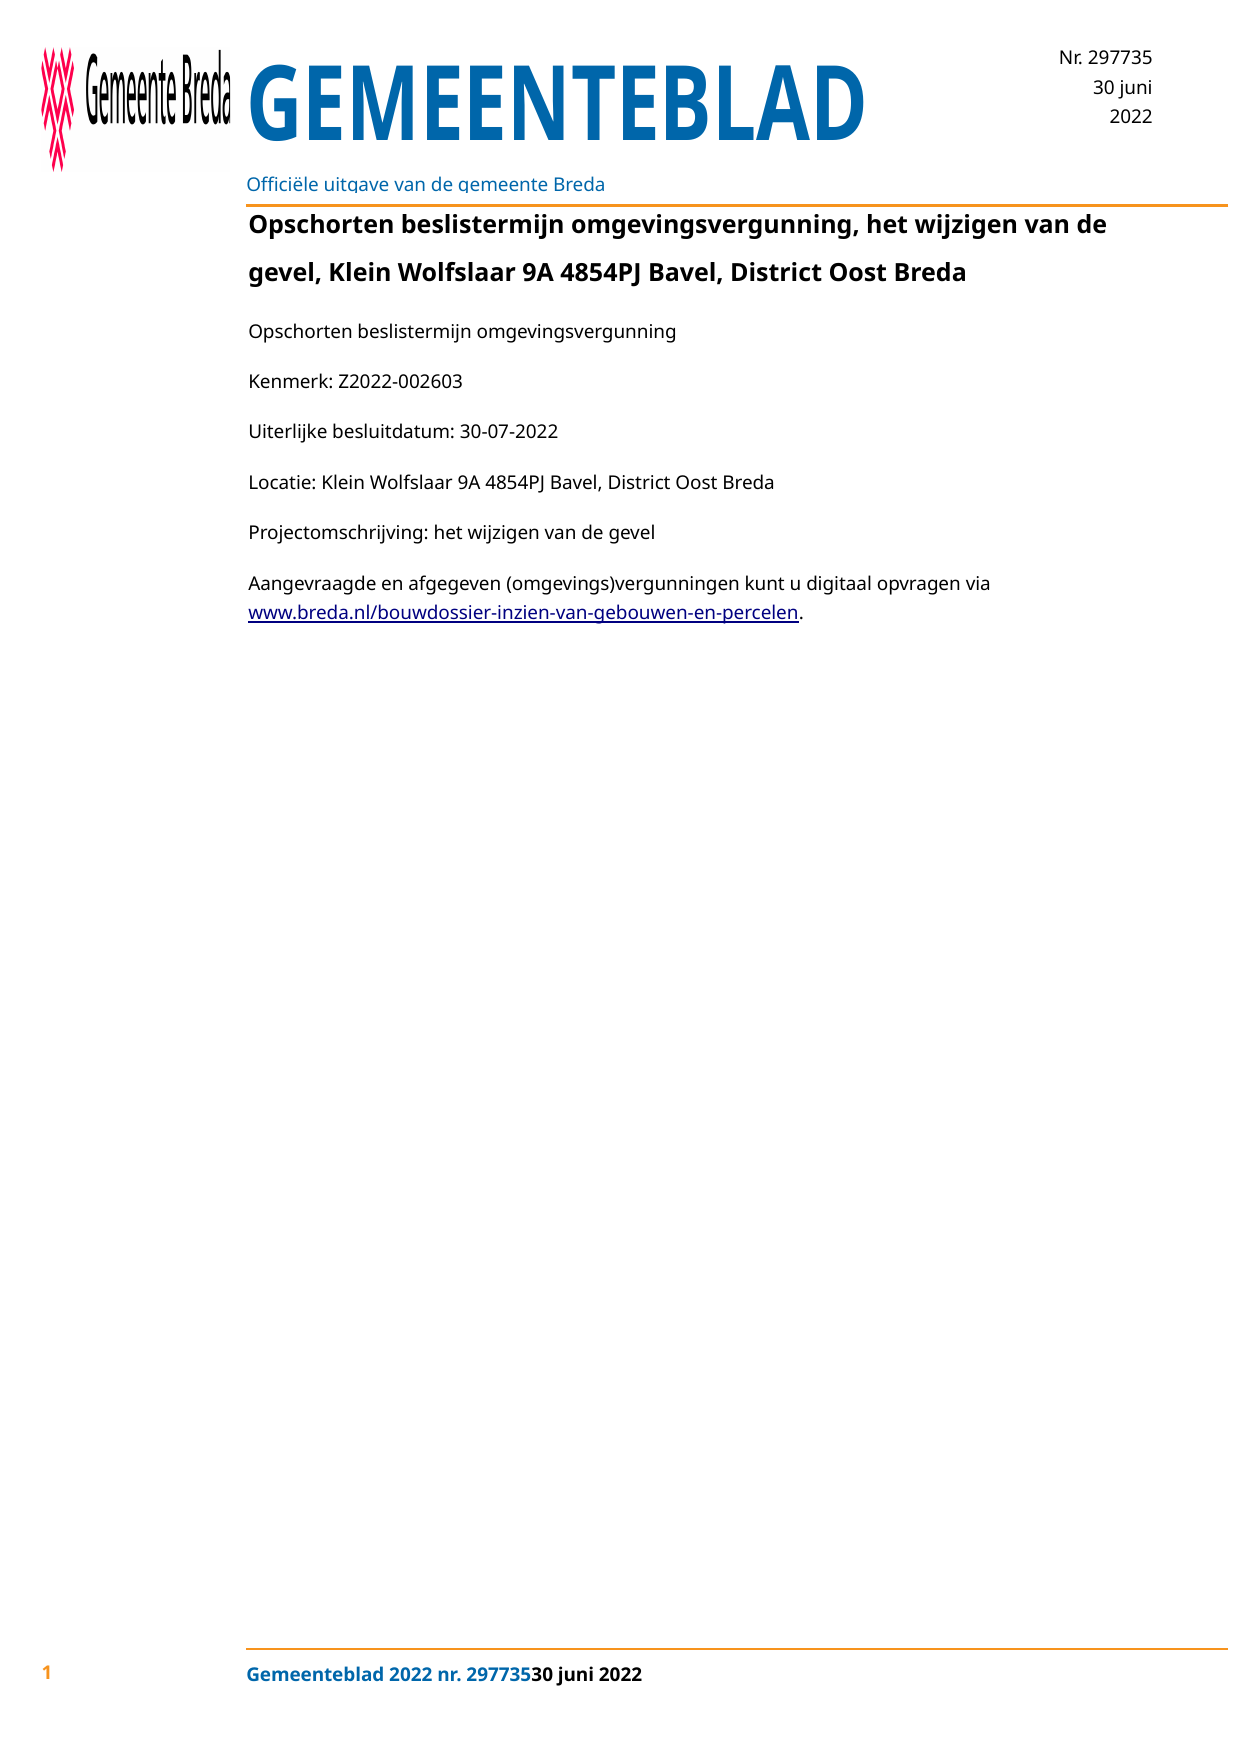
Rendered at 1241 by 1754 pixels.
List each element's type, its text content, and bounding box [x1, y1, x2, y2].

text Opschorten beslistermijn omgevingsvergunning [248, 318, 1152, 344]
picture [41, 47, 231, 172]
text Locatie: Klein Wolfslaar 9A 4854PJ Bavel, District Oost Breda [248, 469, 1152, 495]
text Uiterlijke besluitdatum: 30-07-2022 [248, 419, 1152, 444]
text Kenmerk: Z2022-002603 [248, 368, 1152, 394]
text Opschorten beslistermijn omgevingsvergunning, het wijzigen van de gevel, Klein Wolfslaar 9A 4854PJ Bavel, District Oost Breda [248, 207, 1152, 288]
text Aangevraagde en afgegeven (omgevings)vergunningen kunt u digitaal opvragen via www.breda.nl/bouwdossier-inzien-van-gebouwen-en-percelen. [248, 570, 1152, 625]
text Projectomschrijving: het wijzigen van de gevel [248, 519, 1152, 545]
